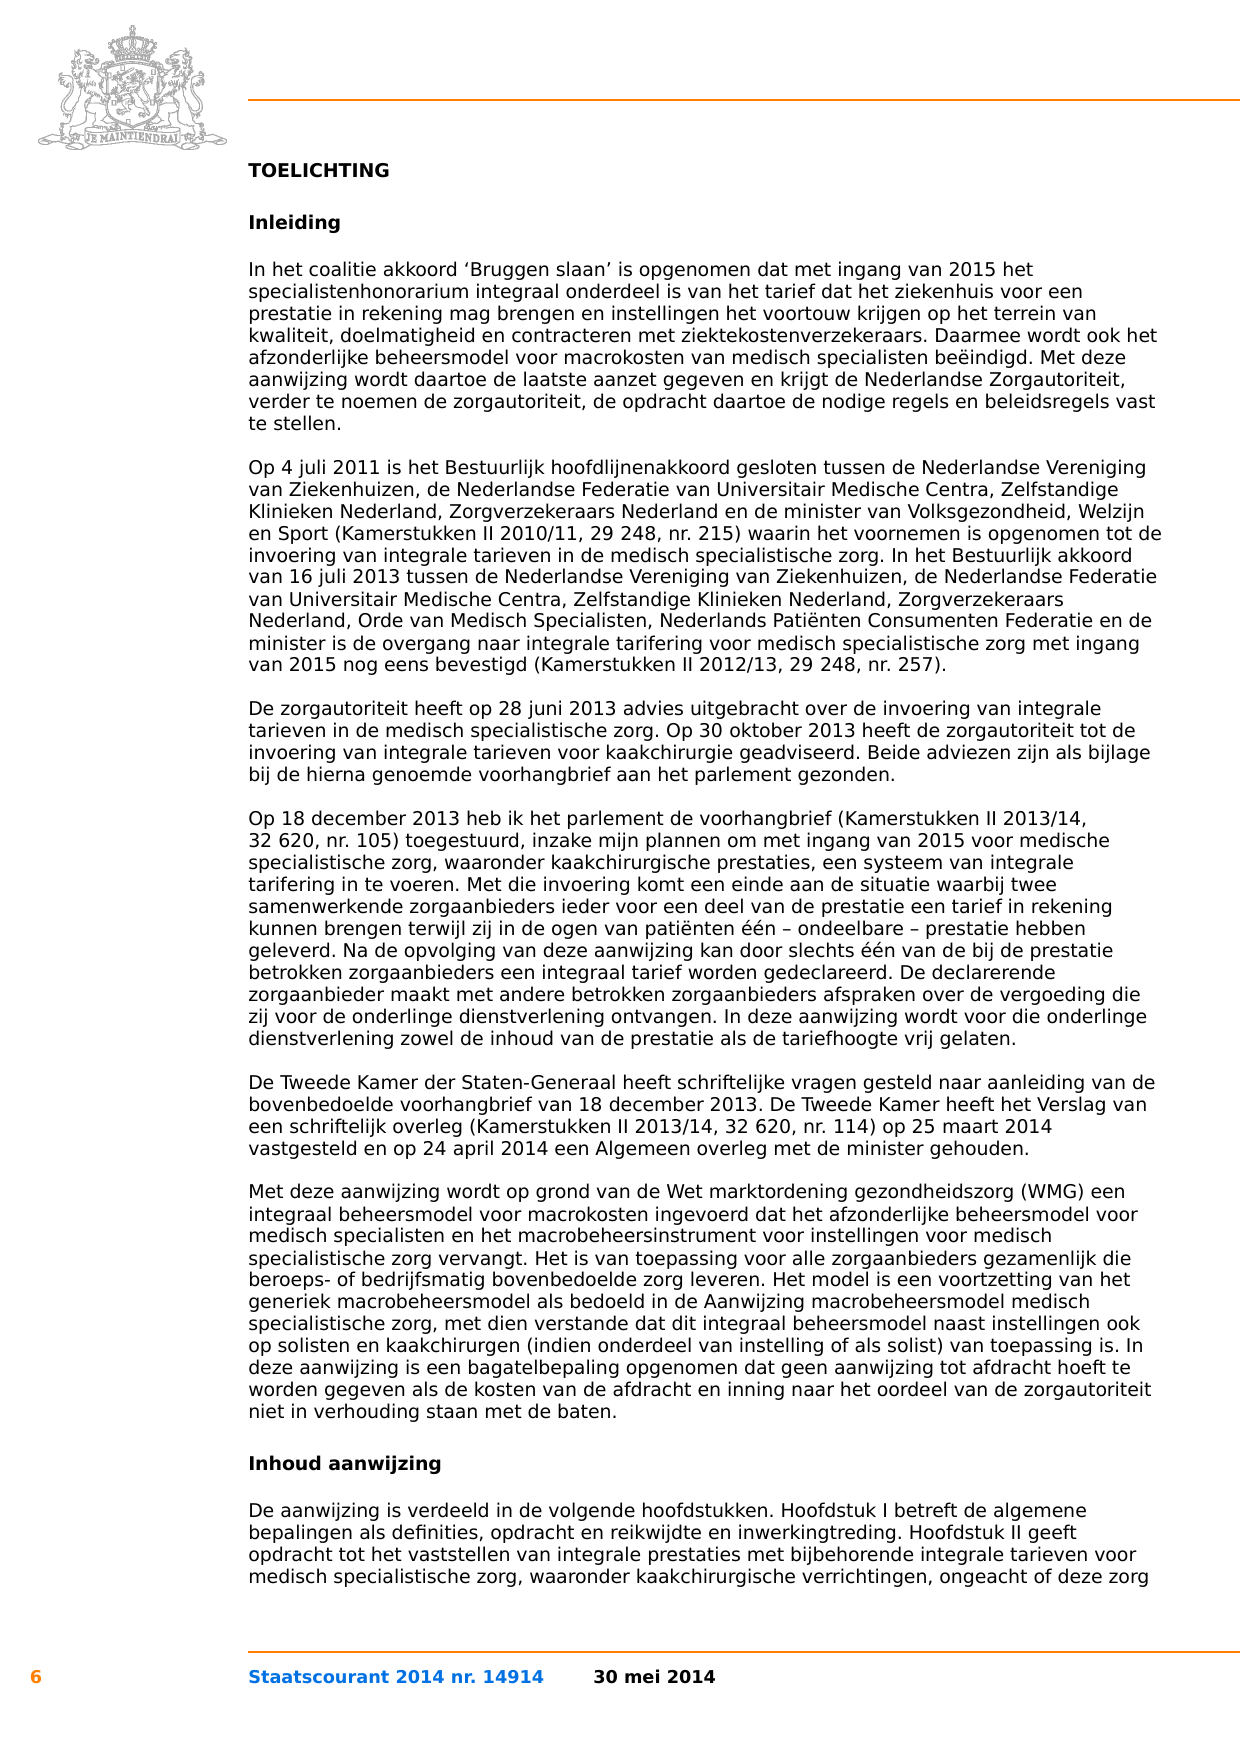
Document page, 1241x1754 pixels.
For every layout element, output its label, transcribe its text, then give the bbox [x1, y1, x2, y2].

text Met deze aanwijzing wordt op grond van de Wet marktordening gezondheidszorg (WMG) een integraal beheersmodel voor macrokosten ingevoerd dat het afzonderlijke beheersmodel voor medisch specialisten en het macrobeheersinstrument voor instellingen voor medisch specialistische zorg vervangt. Het is van toepassing voor alle zorgaanbieders gezamenlijk die beroeps- of bedrijfsmatig bovenbedoelde zorg leveren. Het model is een voortzetting van het generiek macrobeheersmodel als bedoeld in de Aanwijzing macrobeheersmodel medisch specialistische zorg, met dien verstande dat dit integraal beheersmodel naast instellingen ook op solisten en kaakchirurgen (indien onderdeel van instelling of als solist) van toepassing is. In deze aanwijzing is een bagatelbepaling opgenomen dat geen aanwijzing tot afdracht hoeft te worden gegeven als de kosten van de afdracht en inning naar het oordeel van de zorgautoriteit niet in verhouding staan met de baten. [248, 1181, 1163, 1423]
subtitle Inhoud aanwijzing [248, 1453, 1163, 1475]
text In het coalitie akkoord ‘Bruggen slaan’ is opgenomen dat met ingang van 2015 het specialistenhonorarium integraal onderdeel is van het tarief dat het ziekenhuis voor een prestatie in rekening mag brengen en instellingen het voortouw krijgen op het terrein van kwaliteit, doelmatigheid en contracteren met ziektekostenverzekeraars. Daarmee wordt ook het afzonderlijke beheersmodel voor macrokosten van medisch specialisten beëindigd. Met deze aanwijzing wordt daartoe de laatste aanzet gegeven en krijgt de Nederlandse Zorgautoriteit, verder te noemen de zorgautoriteit, de opdracht daartoe de nodige regels en beleidsregels vast te stellen. [248, 259, 1163, 435]
text De Tweede Kamer der Staten-Generaal heeft schriftelijke vragen gesteld naar aanleiding van de bovenbedoelde voorhangbrief van 18 december 2013. De Tweede Kamer heeft het Verslag van een schriftelijk overleg (Kamerstukken II 2013/14, 32 620, nr. 114) op 25 maart 2014 vastgesteld en op 24 april 2014 een Algemeen overleg met de minister gehouden. [248, 1072, 1163, 1159]
picture [38, 25, 227, 150]
text Op 18 december 2013 heb ik het parlement de voorhangbrief (Kamerstukken II 2013/14, 32 620, nr. 105) toegestuurd, inzake mijn plannen om met ingang van 2015 voor medische specialistische zorg, waaronder kaakchirurgische prestaties, een systeem van integrale tarifering in te voeren. Met die invoering komt een einde aan de situatie waarbij twee samenwerkende zorgaanbieders ieder voor een deel van de prestatie een tarief in rekening kunnen brengen terwijl zij in de ogen van patiënten één – ondeelbare – prestatie hebben geleverd. Na de opvolging van deze aanwijzing kan door slechts één van de bij de prestatie betrokken zorgaanbieders een integraal tarief worden gedeclareerd. De declarerende zorgaanbieder maakt met andere betrokken zorgaanbieders afspraken over de vergoeding die zij voor de onderlinge dienstverlening ontvangen. In deze aanwijzing wordt voor die onderlinge dienstverlening zowel de inhoud van de prestatie als de tariefhoogte vrij gelaten. [248, 808, 1163, 1050]
text De aanwijzing is verdeeld in de volgende hoofdstukken. Hoofdstuk I betreft de algemene bepalingen als definities, opdracht en reikwijdte en inwerkingtreding. Hoofdstuk II geeft opdracht tot het vaststellen van integrale prestaties met bijbehorende integrale tarieven voor medisch specialistische zorg, waaronder kaakchirurgische verrichtingen, ongeacht of deze zorg [248, 1500, 1163, 1588]
text Op 4 juli 2011 is het Bestuurlijk hoofdlijnenakkoord gesloten tussen de Nederlandse Vereniging van Ziekenhuizen, de Nederlandse Federatie van Universitair Medische Centra, Zelfstandige Klinieken Nederland, Zorgverzekeraars Nederland en de minister van Volksgezondheid, Welzijn en Sport (Kamerstukken II 2010/11, 29 248, nr. 215) waarin het voornemen is opgenomen tot de invoering van integrale tarieven in de medisch specialistische zorg. In het Bestuurlijk akkoord van 16 juli 2013 tussen de Nederlandse Vereniging van Ziekenhuizen, de Nederlandse Federatie van Universitair Medische Centra, Zelfstandige Klinieken Nederland, Zorgverzekeraars Nederland, Orde van Medisch Specialisten, Nederlands Patiënten Consumenten Federatie en de minister is de overgang naar integrale tarifering voor medisch specialistische zorg met ingang van 2015 nog eens bevestigd (Kamerstukken II 2012/13, 29 248, nr. 257). [248, 457, 1163, 676]
subtitle Inleiding [248, 212, 1163, 234]
subtitle TOELICHTING [248, 160, 1163, 182]
text De zorgautoriteit heeft op 28 juni 2013 advies uitgebracht over de invoering van integrale tarieven in de medisch specialistische zorg. Op 30 oktober 2013 heeft de zorgautoriteit tot de invoering van integrale tarieven voor kaakchirurgie geadviseerd. Beide adviezen zijn als bijlage bij de hierna genoemde voorhangbrief aan het parlement gezonden. [248, 698, 1163, 786]
